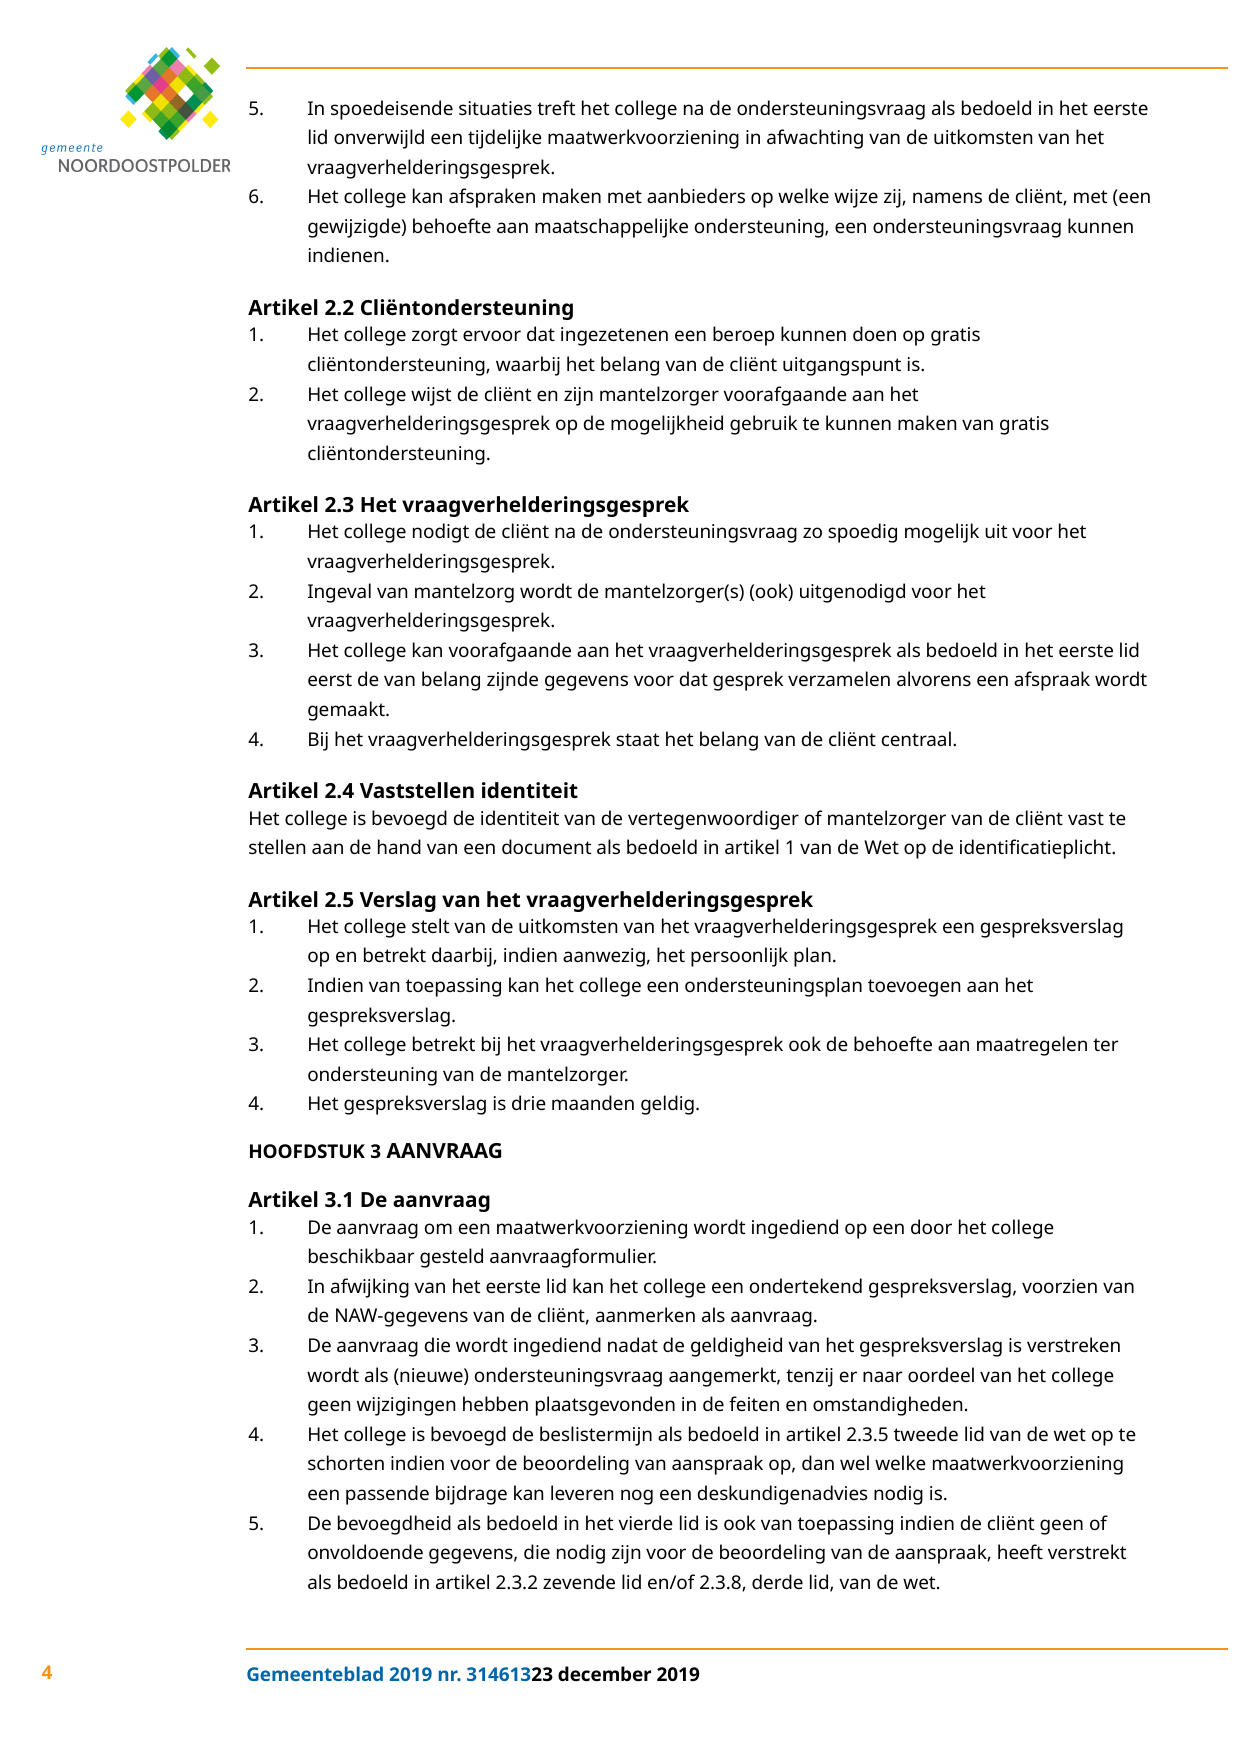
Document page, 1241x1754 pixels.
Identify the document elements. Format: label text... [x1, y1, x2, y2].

text HOOFDSTUK 3 AANVRAAG [248, 1136, 1152, 1165]
list Het college is bevoegd de beslistermijn als bedoeld in artikel 2.3.5 tweede lid van de wet op te schorten indien voor de beoordeling van aanspraak op, dan wel welke maatwerkvoorziening een passende bijdrage kan leveren nog een deskundigenadvies nodig is. [248, 1421, 1152, 1506]
list Het gespreksverslag is drie maanden geldig. [248, 1091, 1152, 1116]
list Het college wijst de cliënt en zijn mantelzorger voorafgaande aan het vraagverhelderingsgesprek op de mogelijkheid gebruik te kunnen maken van gratis cliëntondersteuning. [248, 381, 1152, 466]
list In afwijking van het eerste lid kan het college een ondertekend gespreksverslag, voorzien van de NAW-gegevens van de cliënt, aanmerken als aanvraag. [248, 1273, 1152, 1328]
list Het college nodigt de cliënt na de ondersteuningsvraag zo spoedig mogelijk uit voor het vraagverhelderingsgesprek. [248, 519, 1152, 574]
list Het college kan voorafgaande aan het vraagverhelderingsgesprek als bedoeld in het eerste lid eerst de van belang zijnde gegevens voor dat gesprek verzamelen alvorens een afspraak wordt gemaakt. [248, 637, 1152, 722]
list Het college betrekt bij het vraagverhelderingsgesprek ook de behoefte aan maatregelen ter ondersteuning van de mantelzorger. [248, 1031, 1152, 1087]
list Indien van toepassing kan het college een ondersteuningsplan toevoegen aan het gespreksverslag. [248, 972, 1152, 1028]
picture [41, 47, 231, 172]
list Ingeval van mantelzorg wordt de mantelzorger(s) (ook) uitgenodigd voor het vraagverhelderingsgesprek. [248, 578, 1152, 633]
list De aanvraag die wordt ingediend nadat de geldigheid van het gespreksverslag is verstreken wordt als (nieuwe) ondersteuningsvraag aangemerkt, tenzij er naar oordeel van het college geen wijzigingen hebben plaatsgevonden in de feiten en omstandigheden. [248, 1332, 1152, 1417]
list De bevoegdheid als bedoeld in het vierde lid is ook van toepassing indien de cliënt geen of onvoldoende gegevens, die nodig zijn voor de beoordeling van de aanspraak, heeft verstrekt als bedoeld in artikel 2.3.2 zevende lid en/of 2.3.8, derde lid, van de wet. [248, 1510, 1152, 1595]
text Artikel 3.1 De aanvraag [248, 1186, 1152, 1214]
text Artikel 2.5 Verslag van het vraagverhelderingsgesprek [248, 885, 1152, 913]
list In spoedeisende situaties treft het college na de ondersteuningsvraag als bedoeld in het eerste lid onverwijld een tijdelijke maatwerkvoorziening in afwachting van de uitkomsten van het vraagverhelderingsgesprek. [248, 95, 1152, 180]
list Het college kan afspraken maken met aanbieders op welke wijze zij, namens de cliënt, met (een gewijzigde) behoefte aan maatschappelijke ondersteuning, een ondersteuningsvraag kunnen indienen. [248, 183, 1152, 268]
list Het college zorgt ervoor dat ingezetenen een beroep kunnen doen op gratis cliëntondersteuning, waarbij het belang van de cliënt uitgangspunt is. [248, 322, 1152, 377]
text Het college is bevoegd de identiteit van de vertegenwoordiger of mantelzorger van de cliënt vast te stellen aan de hand van een document als bedoeld in artikel 1 van de Wet op de identificatieplicht. [248, 805, 1152, 860]
text Artikel 2.4 Vaststellen identiteit [248, 776, 1152, 805]
list Het college stelt van de uitkomsten van het vraagverhelderingsgesprek een gespreksverslag op en betrekt daarbij, indien aanwezig, het persoonlijk plan. [248, 913, 1152, 968]
text Artikel 2.2 Cliëntondersteuning [248, 293, 1152, 322]
text Artikel 2.3 Het vraagverhelderingsgesprek [248, 490, 1152, 519]
list Bij het vraagverhelderingsgesprek staat het belang van de cliënt centraal. [248, 726, 1152, 752]
list De aanvraag om een maatwerkvoorziening wordt ingediend op een door het college beschikbaar gesteld aanvraagformulier. [248, 1214, 1152, 1269]
